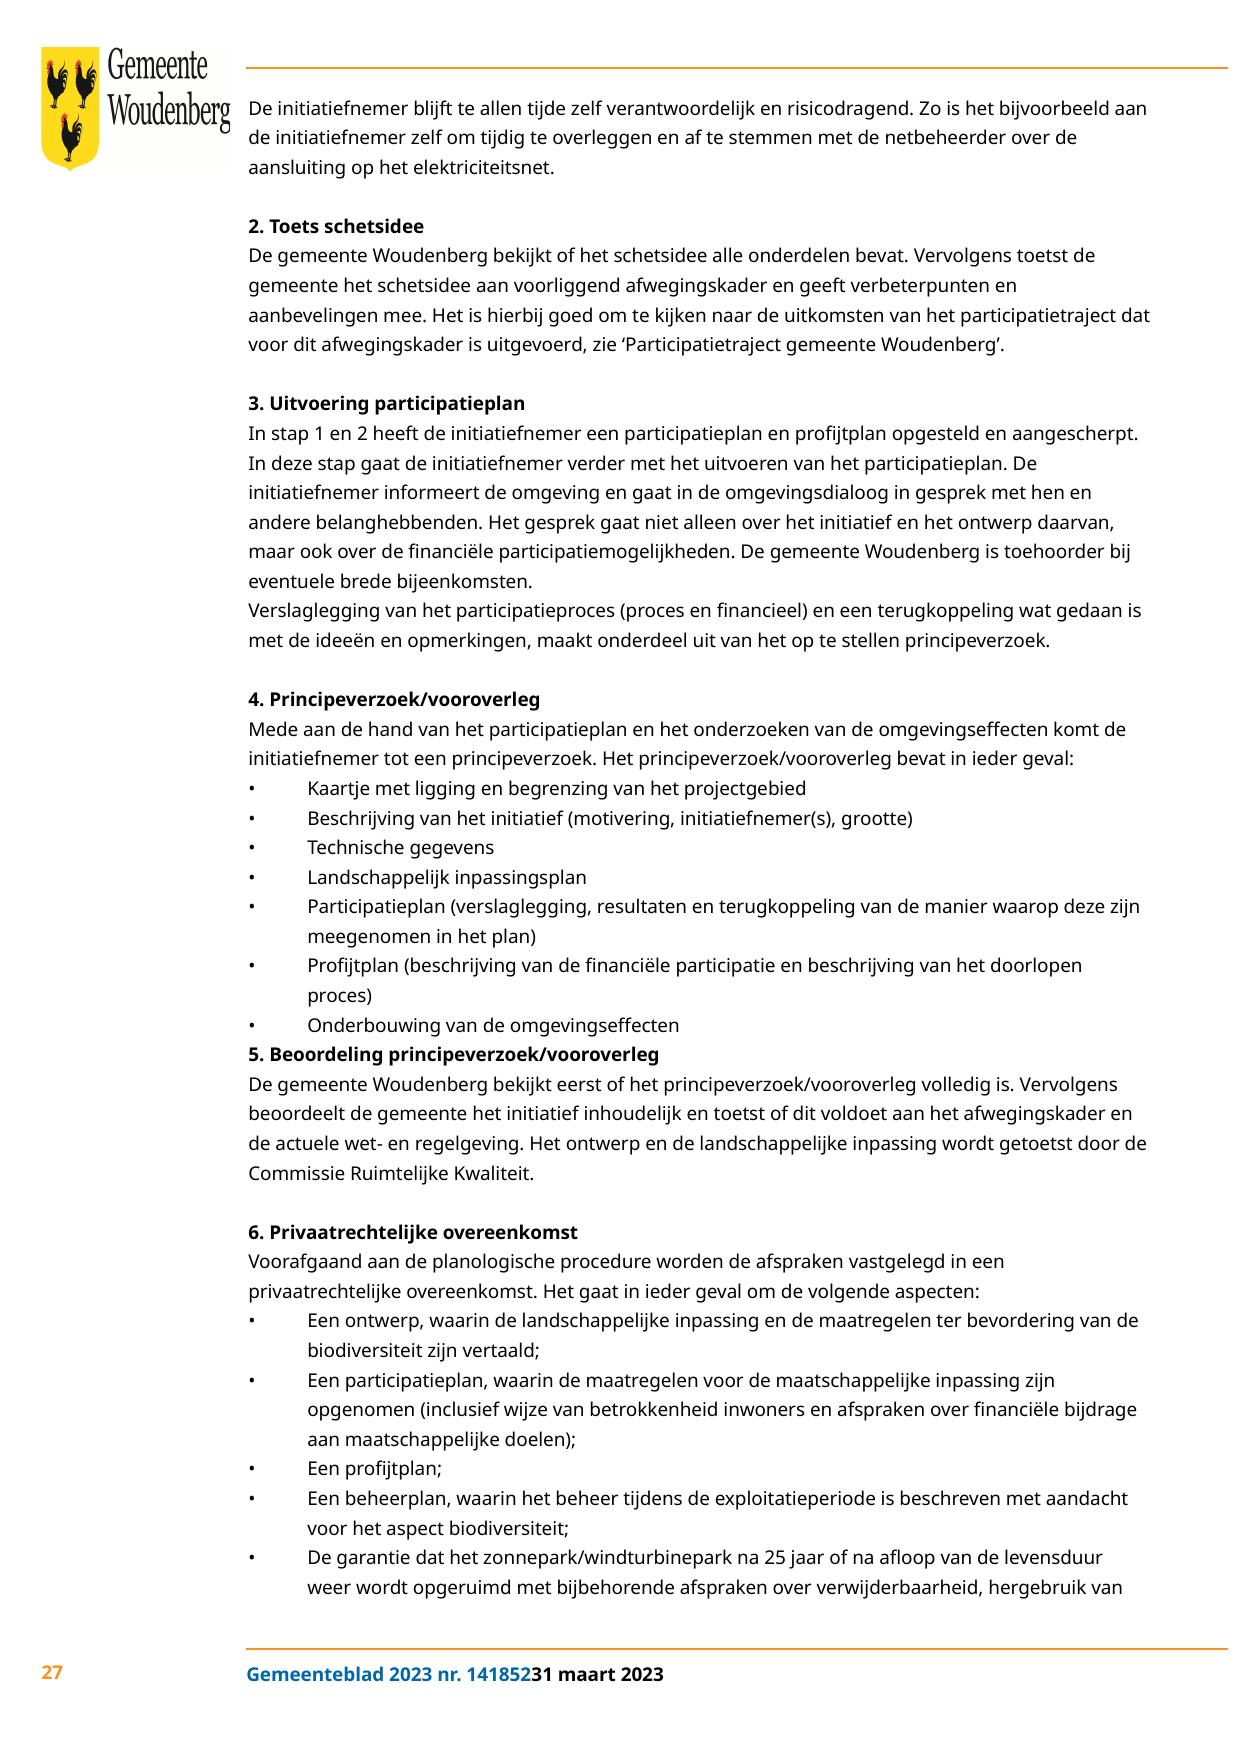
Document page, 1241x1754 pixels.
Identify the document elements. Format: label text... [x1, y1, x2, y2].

list Participatieplan (verslaglegging, resultaten en terugkoppeling van de manier waarop deze zijn meegenomen in het plan) [248, 893, 1152, 949]
text Voorafgaand aan de planologische procedure worden de afspraken vastgelegd in een privaatrechtelijke overeenkomst. Het gaat in ieder geval om de volgende aspecten: [248, 1248, 1152, 1304]
list Een beheerplan, waarin het beheer tijdens de exploitatieperiode is beschreven met aandacht voor het aspect biodiversiteit; [248, 1485, 1152, 1541]
text De gemeente Woudenberg bekijkt eerst of het principeverzoek/vooroverleg volledig is. Vervolgens beoordeelt de gemeente het initiatief inhoudelijk en toetst of dit voldoet aan het afwegingskader en de actuele wet- en regelgeving. Het ontwerp en de landschappelijke inpassing wordt getoetst door de Commissie Ruimtelijke Kwaliteit. [248, 1071, 1152, 1186]
text 6. Privaatrechtelijke overeenkomst [248, 1219, 1152, 1245]
list Een ontwerp, waarin de landschappelijke inpassing en de maatregelen ter bevordering van de biodiversiteit zijn vertaald; [248, 1308, 1152, 1363]
text Mede aan de hand van het participatieplan en het onderzoeken van de omgevingseffecten komt de initiatiefnemer tot een principeverzoek. Het principeverzoek/vooroverleg bevat in ieder geval: [248, 716, 1152, 771]
text 4. Principeverzoek/vooroverleg [248, 686, 1152, 712]
list Technische gegevens [248, 834, 1152, 860]
list De garantie dat het zonnepark/windturbinepark na 25 jaar of na afloop van de levensduur weer wordt opgeruimd met bijbehorende afspraken over verwijderbaarheid, hergebruik van [248, 1544, 1152, 1600]
list Een participatieplan, waarin de maatregelen voor de maatschappelijke inpassing zijn opgenomen (inclusief wijze van betrokkenheid inwoners en afspraken over financiële bijdrage aan maatschappelijke doelen); [248, 1367, 1152, 1452]
list Een profijtplan; [248, 1456, 1152, 1481]
list Onderbouwing van de omgevingseffecten [248, 1012, 1152, 1038]
text In stap 1 en 2 heeft de initiatiefnemer een participatieplan en profijtplan opgesteld en aangescherpt. In deze stap gaat de initiatiefnemer verder met het uitvoeren van het participatieplan. De initiatiefnemer informeert de omgeving en gaat in de omgevingsdialoog in gesprek met hen en andere belanghebbenden. Het gesprek gaat niet alleen over het initiatief en het ontwerp daarvan, maar ook over de financiële participatiemogelijkheden. De gemeente Woudenberg is toehoorder bij eventuele brede bijeenkomsten. [248, 420, 1152, 594]
text 2. Toets schetsidee [248, 213, 1152, 239]
list Profijtplan (beschrijving van de financiële participatie en beschrijving van het doorlopen proces) [248, 953, 1152, 1008]
list Beschrijving van het initiatief (motivering, initiatiefnemer(s), grootte) [248, 805, 1152, 831]
text 5. Beoordeling principeverzoek/vooroverleg [248, 1041, 1152, 1067]
text Verslaglegging van het participatieproces (proces en financieel) en een terugkoppeling wat gedaan is met de ideeën en opmerkingen, maakt onderdeel uit van het op te stellen principeverzoek. [248, 598, 1152, 653]
list Landschappelijk inpassingsplan [248, 864, 1152, 890]
text 3. Uitvoering participatieplan [248, 391, 1152, 416]
text De initiatiefnemer blijft te allen tijde zelf verantwoordelijk en risicodragend. Zo is het bijvoorbeeld aan de initiatiefnemer zelf om tijdig te overleggen en af te stemmen met de netbeheerder over de aansluiting op het elektriciteitsnet. [248, 95, 1152, 180]
picture [41, 47, 231, 172]
list Kaartje met ligging en begrenzing van het projectgebied [248, 775, 1152, 801]
text De gemeente Woudenberg bekijkt of het schetsidee alle onderdelen bevat. Vervolgens toetst de gemeente het schetsidee aan voorliggend afwegingskader en geeft verbeterpunten en aanbevelingen mee. Het is hierbij goed om te kijken naar de uitkomsten van het participatietraject dat voor dit afwegingskader is uitgevoerd, zie ‘Participatietraject gemeente Woudenberg’. [248, 243, 1152, 357]
